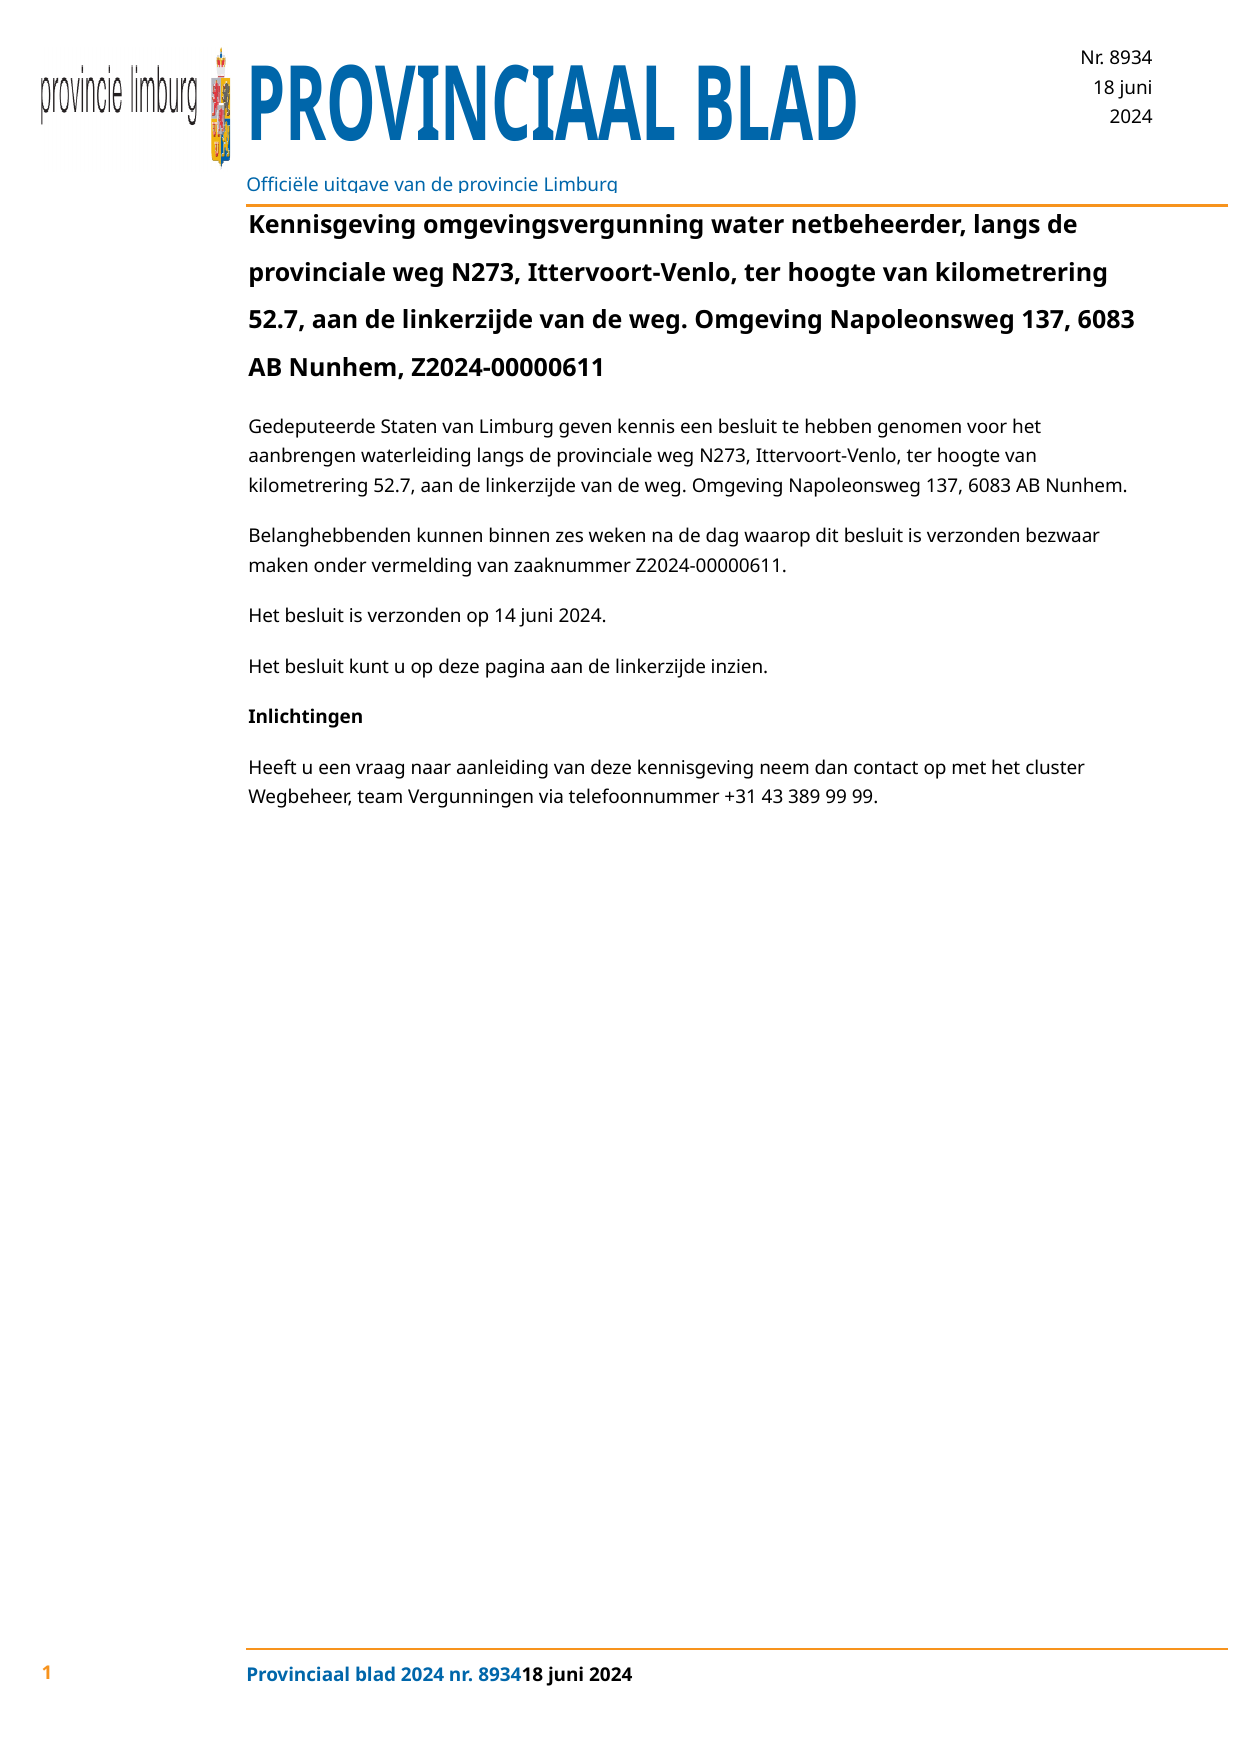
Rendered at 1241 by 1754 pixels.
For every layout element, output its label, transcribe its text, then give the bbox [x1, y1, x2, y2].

text Kennisgeving omgevingsvergunning water netbeheerder, langs de provinciale weg N273, Ittervoort-Venlo, ter hoogte van kilometrering 52.7, aan de linkerzijde van de weg. Omgeving Napoleonsweg 137, 6083 AB Nunhem, Z2024-00000611 [248, 207, 1152, 384]
text Heeft u een vraag naar aanleiding van deze kennisgeving neem dan contact op met het cluster Wegbeheer, team Vergunningen via telefoonnummer +31 43 389 99 99. [248, 754, 1152, 809]
text Belanghebbenden kunnen binnen zes weken na de dag waarop dit besluit is verzonden bezwaar maken onder vermelding van zaaknummer Z2024-00000611. [248, 523, 1152, 578]
text Inlichtingen [248, 703, 1152, 729]
text Gedeputeerde Staten van Limburg geven kennis een besluit te hebben genomen voor het aanbrengen waterleiding langs de provinciale weg N273, Ittervoort-Venlo, ter hoogte van kilometrering 52.7, aan de linkerzijde van de weg. Omgeving Napoleonsweg 137, 6083 AB Nunhem. [248, 413, 1152, 498]
picture [41, 47, 231, 172]
text Het besluit kunt u op deze pagina aan de linkerzijde inzien. [248, 653, 1152, 679]
text Het besluit is verzonden op 14 juni 2024. [248, 603, 1152, 628]
